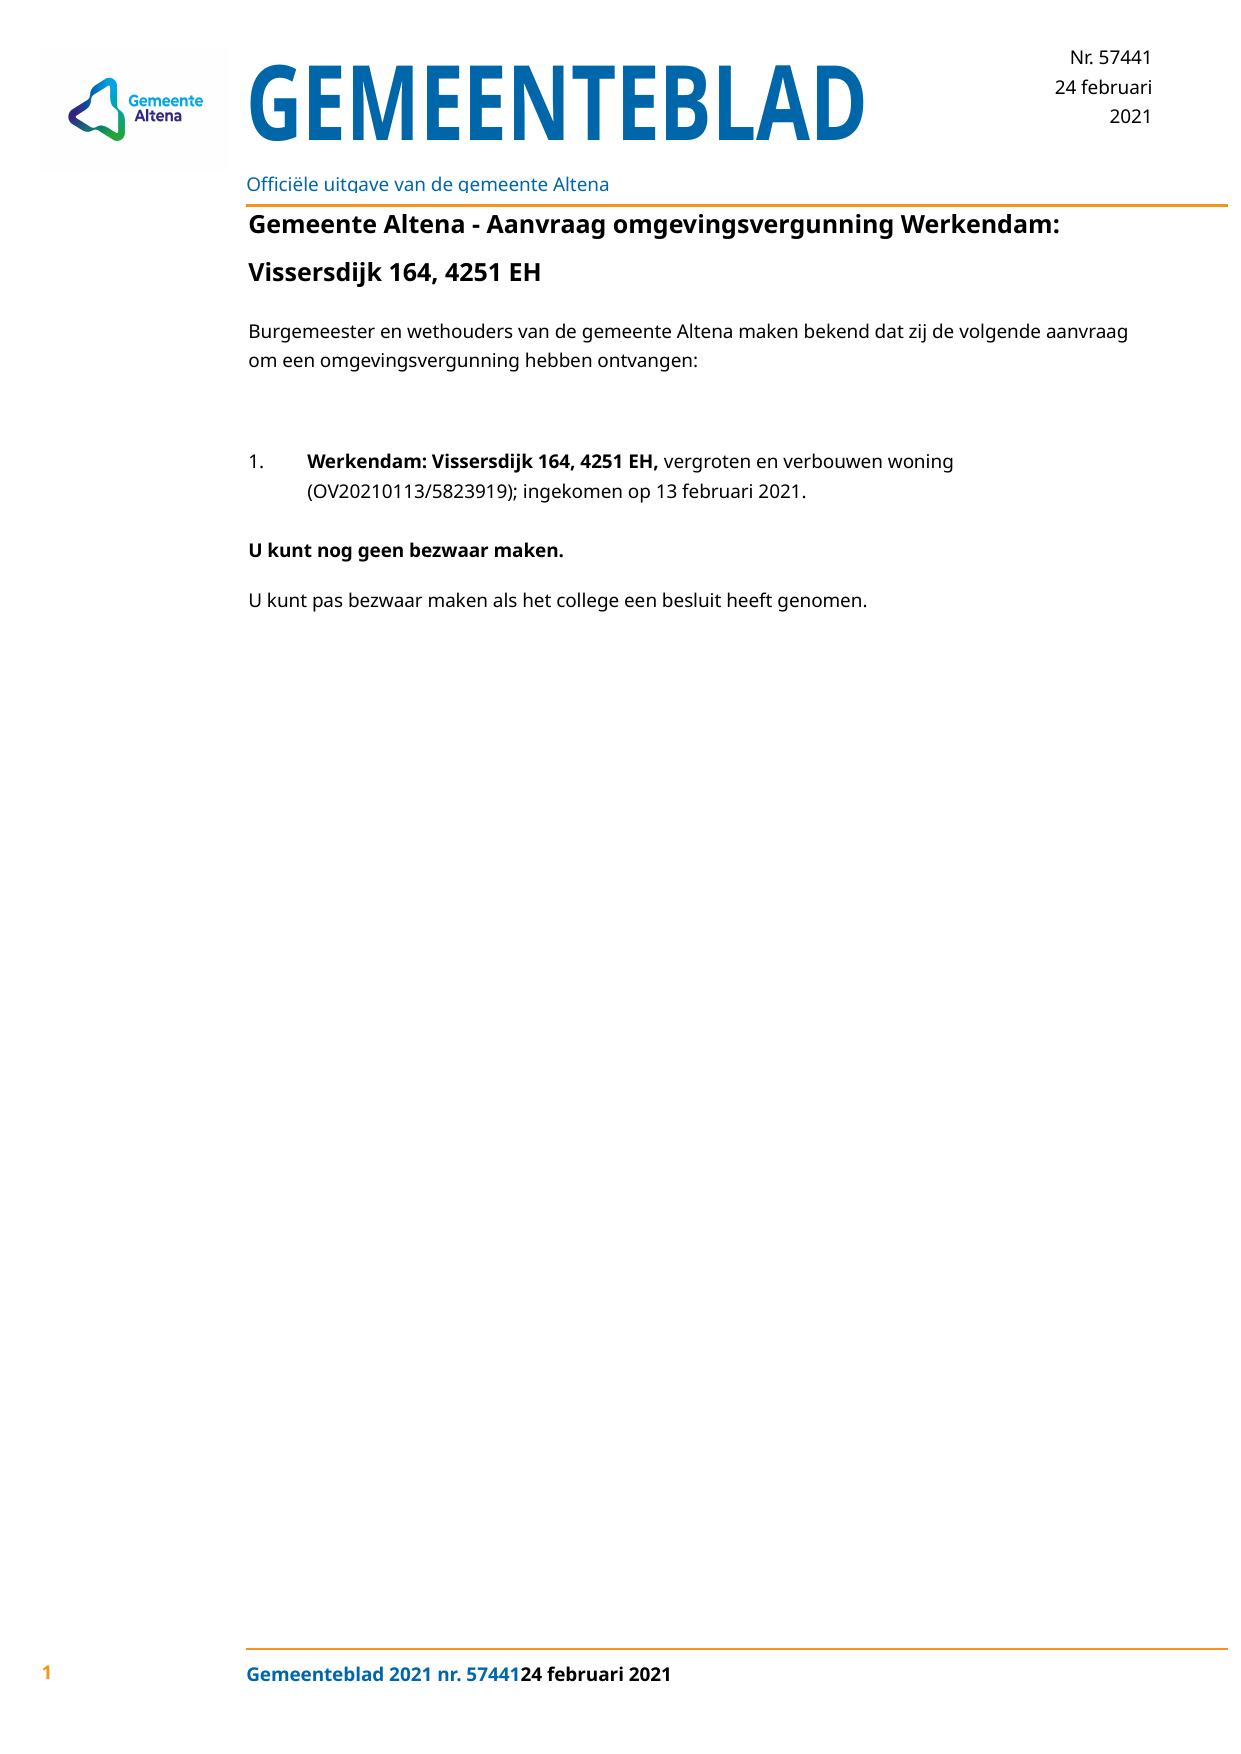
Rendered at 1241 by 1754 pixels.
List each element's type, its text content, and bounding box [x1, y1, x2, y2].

picture [41, 47, 231, 172]
text Gemeente Altena - Aanvraag omgevingsvergunning Werkendam: Vissersdijk 164, 4251 EH [248, 207, 1152, 288]
text U kunt nog geen bezwaar maken. [248, 537, 1152, 563]
list Werkendam: Vissersdijk 164, 4251 EH, vergroten en verbouwen woning (OV20210113/5823919); ingekomen op 13 februari 2021. [248, 448, 1152, 504]
text U kunt pas bezwaar maken als het college een besluit heeft genomen. [248, 587, 1152, 613]
text Burgemeester en wethouders van de gemeente Altena maken bekend dat zij de volgende aanvraag om een omgevingsvergunning hebben ontvangen: [248, 318, 1152, 373]
